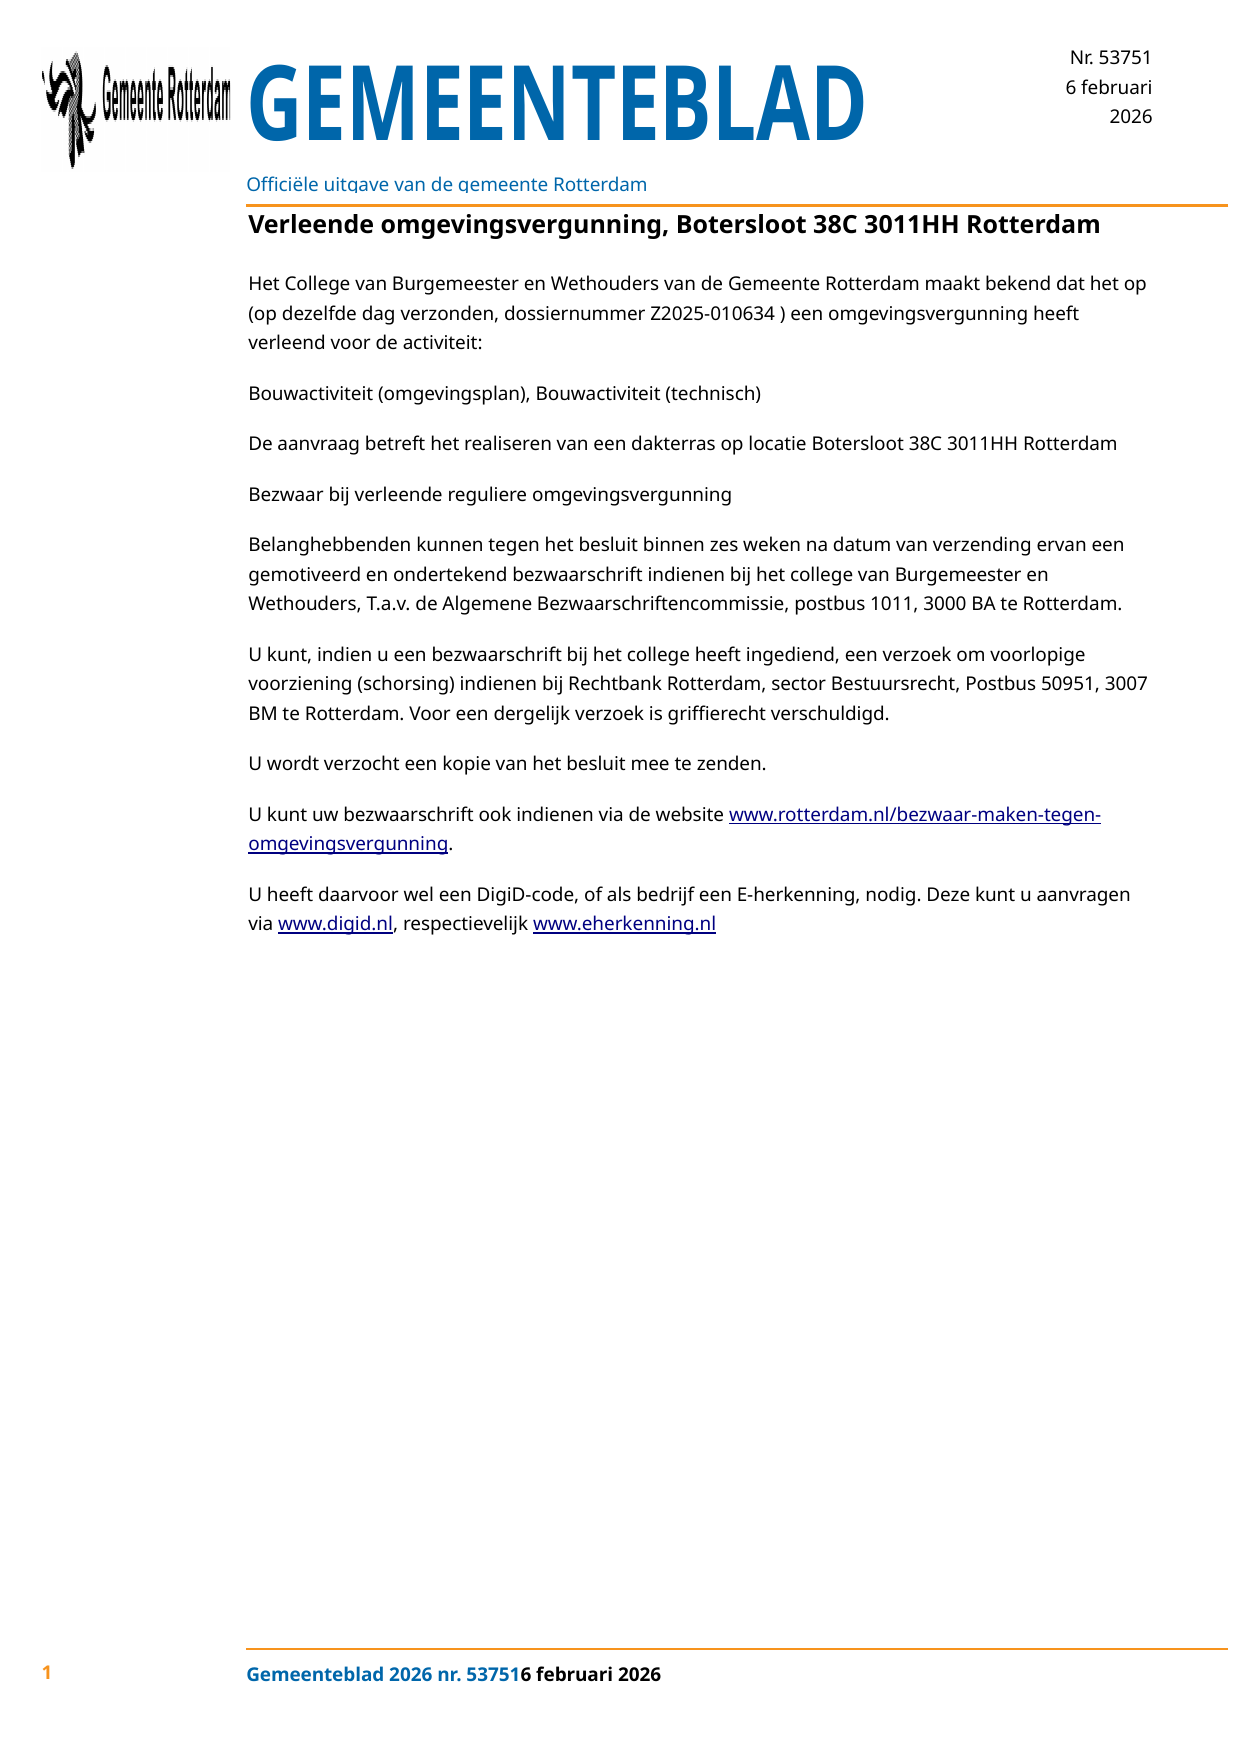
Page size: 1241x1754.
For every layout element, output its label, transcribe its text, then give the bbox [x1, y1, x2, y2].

text U kunt, indien u een bezwaarschrift bij het college heeft ingediend, een verzoek om voorlopige voorziening (schorsing) indienen bij Rechtbank Rotterdam, sector Bestuursrecht, Postbus 50951, 3007 BM te Rotterdam. Voor een dergelijk verzoek is griffierecht verschuldigd. [248, 641, 1152, 726]
text U wordt verzocht een kopie van het besluit mee te zenden. [248, 750, 1152, 776]
picture [41, 47, 231, 172]
text Verleende omgevingsvergunning, Botersloot 38C 3011HH Rotterdam [248, 207, 1152, 241]
text Bouwactiviteit (omgevingsplan), Bouwactiviteit (technisch) [248, 380, 1152, 406]
text De aanvraag betreft het realiseren van een dakterras op locatie Botersloot 38C 3011HH Rotterdam [248, 430, 1152, 456]
text Belanghebbenden kunnen tegen het besluit binnen zes weken na datum van verzending ervan een gemotiveerd en ondertekend bezwaarschrift indienen bij het college van Burgemeester en Wethouders, T.a.v. de Algemene Bezwaarschriftencommissie, postbus 1011, 3000 BA te Rotterdam. [248, 531, 1152, 616]
text U heeft daarvoor wel een DigiD-code, of als bedrijf een E-herkenning, nodig. Deze kunt u aanvragen via www.digid.nl, respectievelijk www.eherkenning.nl [248, 881, 1152, 936]
text Bezwaar bij verleende reguliere omgevingsvergunning [248, 481, 1152, 506]
text Het College van Burgemeester en Wethouders van de Gemeente Rotterdam maakt bekend dat het op (op dezelfde dag verzonden, dossiernummer Z2025-010634 ) een omgevingsvergunning heeft verleend voor de activiteit: [248, 270, 1152, 355]
text U kunt uw bezwaarschrift ook indienen via de website www.rotterdam.nl/bezwaar-maken-tegen-omgevingsvergunning. [248, 801, 1152, 856]
